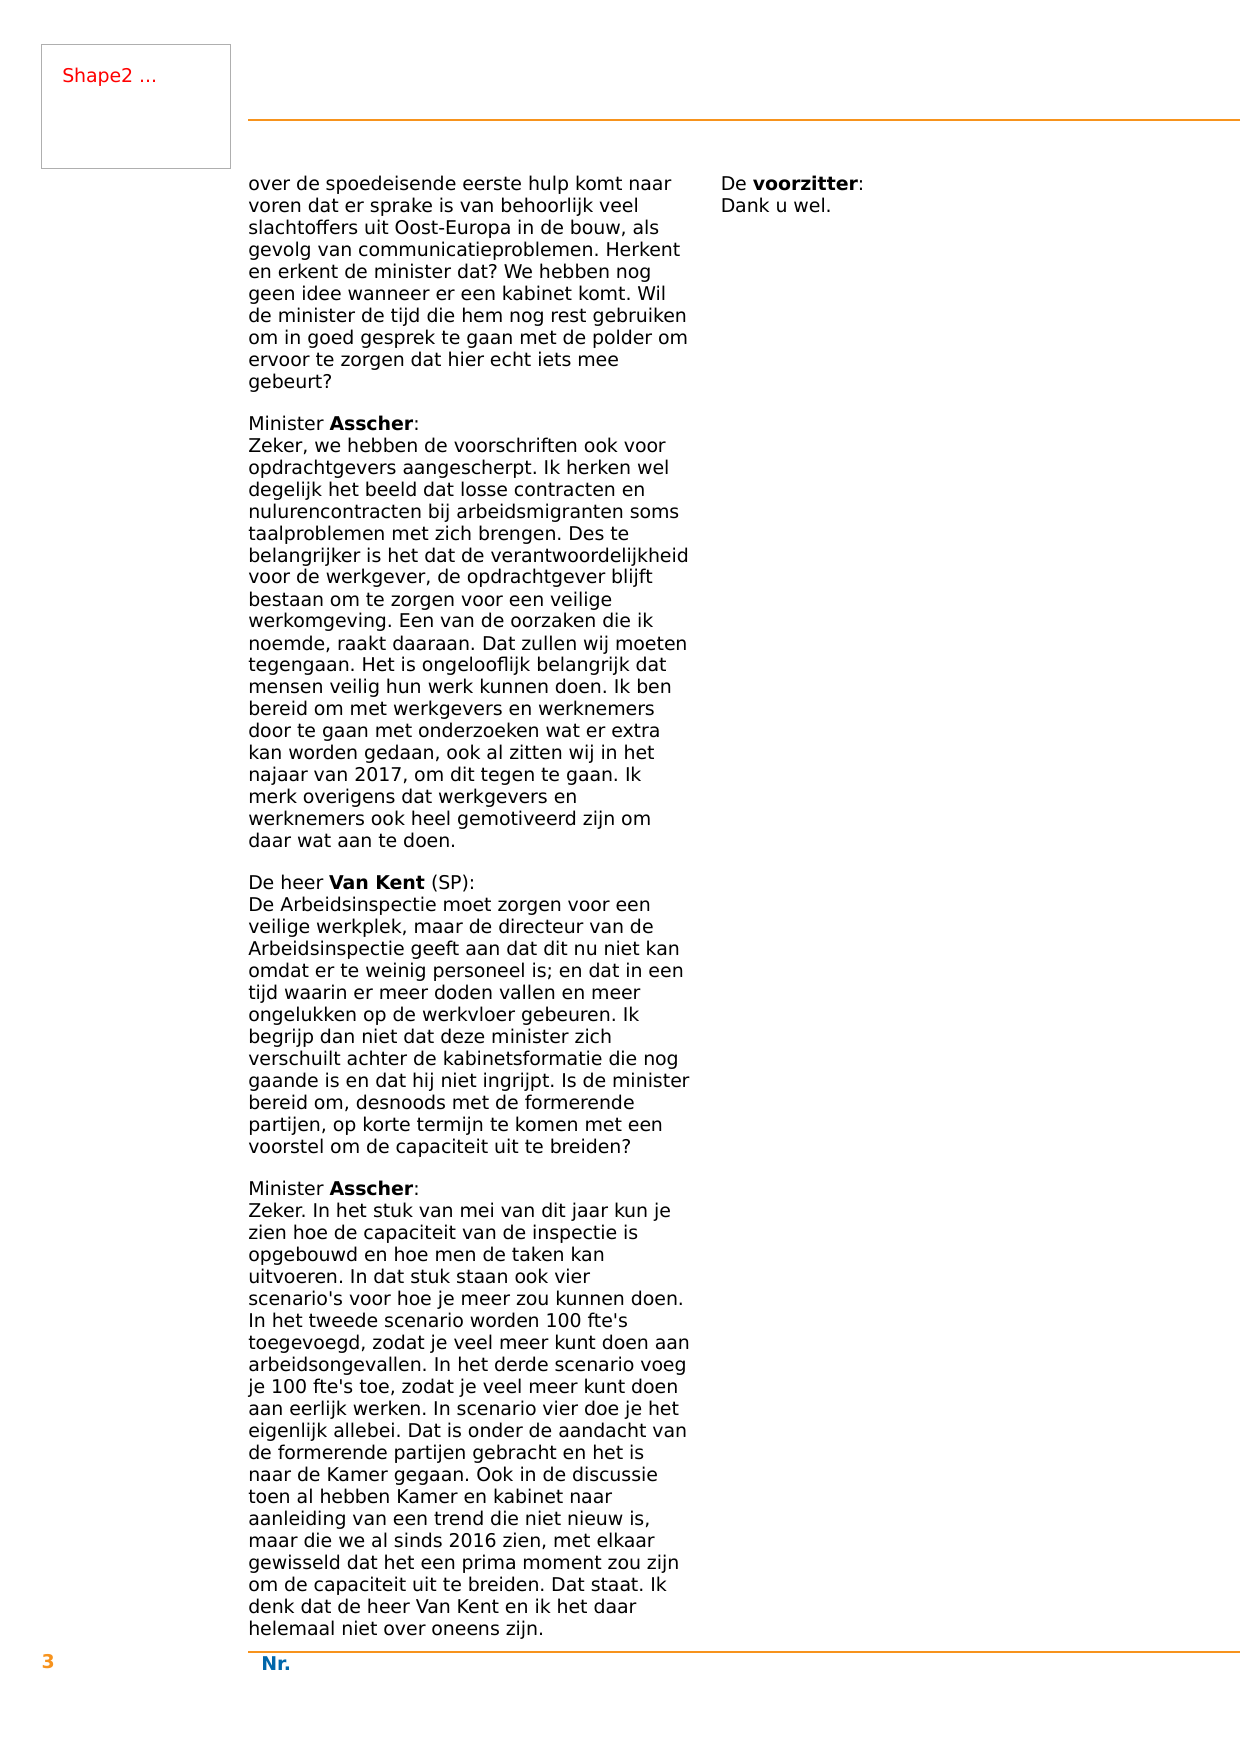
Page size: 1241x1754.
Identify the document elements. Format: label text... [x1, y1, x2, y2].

text De voorzitter: [721, 173, 1163, 195]
text De heer Van Kent (SP): [248, 872, 691, 894]
text Minister Asscher: [248, 1178, 691, 1200]
text over de spoedeisende eerste hulp komt naar voren dat er sprake is van behoorlijk veel slachtoffers uit Oost-Europa in de bouw, als gevolg van communicatieproblemen. Herkent en erkent de minister dat? We hebben nog geen idee wanneer er een kabinet komt. Wil de minister de tijd die hem nog rest gebruiken om in goed gesprek te gaan met de polder om ervoor te zorgen dat hier echt iets mee gebeurt? [248, 173, 691, 393]
text Dank u wel. [721, 195, 1163, 217]
text Zeker, we hebben de voorschriften ook voor opdrachtgevers aangescherpt. Ik herken wel degelijk het beeld dat losse contracten en nulurencontracten bij arbeidsmigranten soms taalproblemen met zich brengen. Des te belangrijker is het dat de verantwoordelijkheid voor de werkgever, de opdrachtgever blijft bestaan om te zorgen voor een veilige werkomgeving. Een van de oorzaken die ik noemde, raakt daaraan. Dat zullen wij moeten tegengaan. Het is ongelooflijk belangrijk dat mensen veilig hun werk kunnen doen. Ik ben bereid om met werkgevers en werknemers door te gaan met onderzoeken wat er extra kan worden gedaan, ook al zitten wij in het najaar van 2017, om dit tegen te gaan. Ik merk overigens dat werkgevers en werknemers ook heel gemotiveerd zijn om daar wat aan te doen. [248, 434, 691, 852]
text Zeker. In het stuk van mei van dit jaar kun je zien hoe de capaciteit van de inspectie is opgebouwd en hoe men de taken kan uitvoeren. In dat stuk staan ook vier scenario's voor hoe je meer zou kunnen doen. In het tweede scenario worden 100 fte's toegevoegd, zodat je veel meer kunt doen aan arbeidsongevallen. In het derde scenario voeg je 100 fte's toe, zodat je veel meer kunt doen aan eerlijk werken. In scenario vier doe je het eigenlijk allebei. Dat is onder de aandacht van de formerende partijen gebracht en het is naar de Kamer gegaan. Ook in de discussie toen al hebben Kamer en kabinet naar aanleiding van een trend die niet nieuw is, maar die we al sinds 2016 zien, met elkaar gewisseld dat het een prima moment zou zijn om de capaciteit uit te breiden. Dat staat. Ik denk dat de heer Van Kent en ik het daar helemaal niet over oneens zijn. [248, 1200, 691, 1639]
text De Arbeidsinspectie moet zorgen voor een veilige werkplek, maar de directeur van de Arbeidsinspectie geeft aan dat dit nu niet kan omdat er te weinig personeel is; en dat in een tijd waarin er meer doden vallen en meer ongelukken op de werkvloer gebeuren. Ik begrijp dan niet dat deze minister zich verschuilt achter de kabinetsformatie die nog gaande is en dat hij niet ingrijpt. Is de minister bereid om, desnoods met de formerende partijen, op korte termijn te komen met een voorstel om de capaciteit uit te breiden? [248, 894, 691, 1158]
text Minister Asscher: [248, 413, 691, 434]
